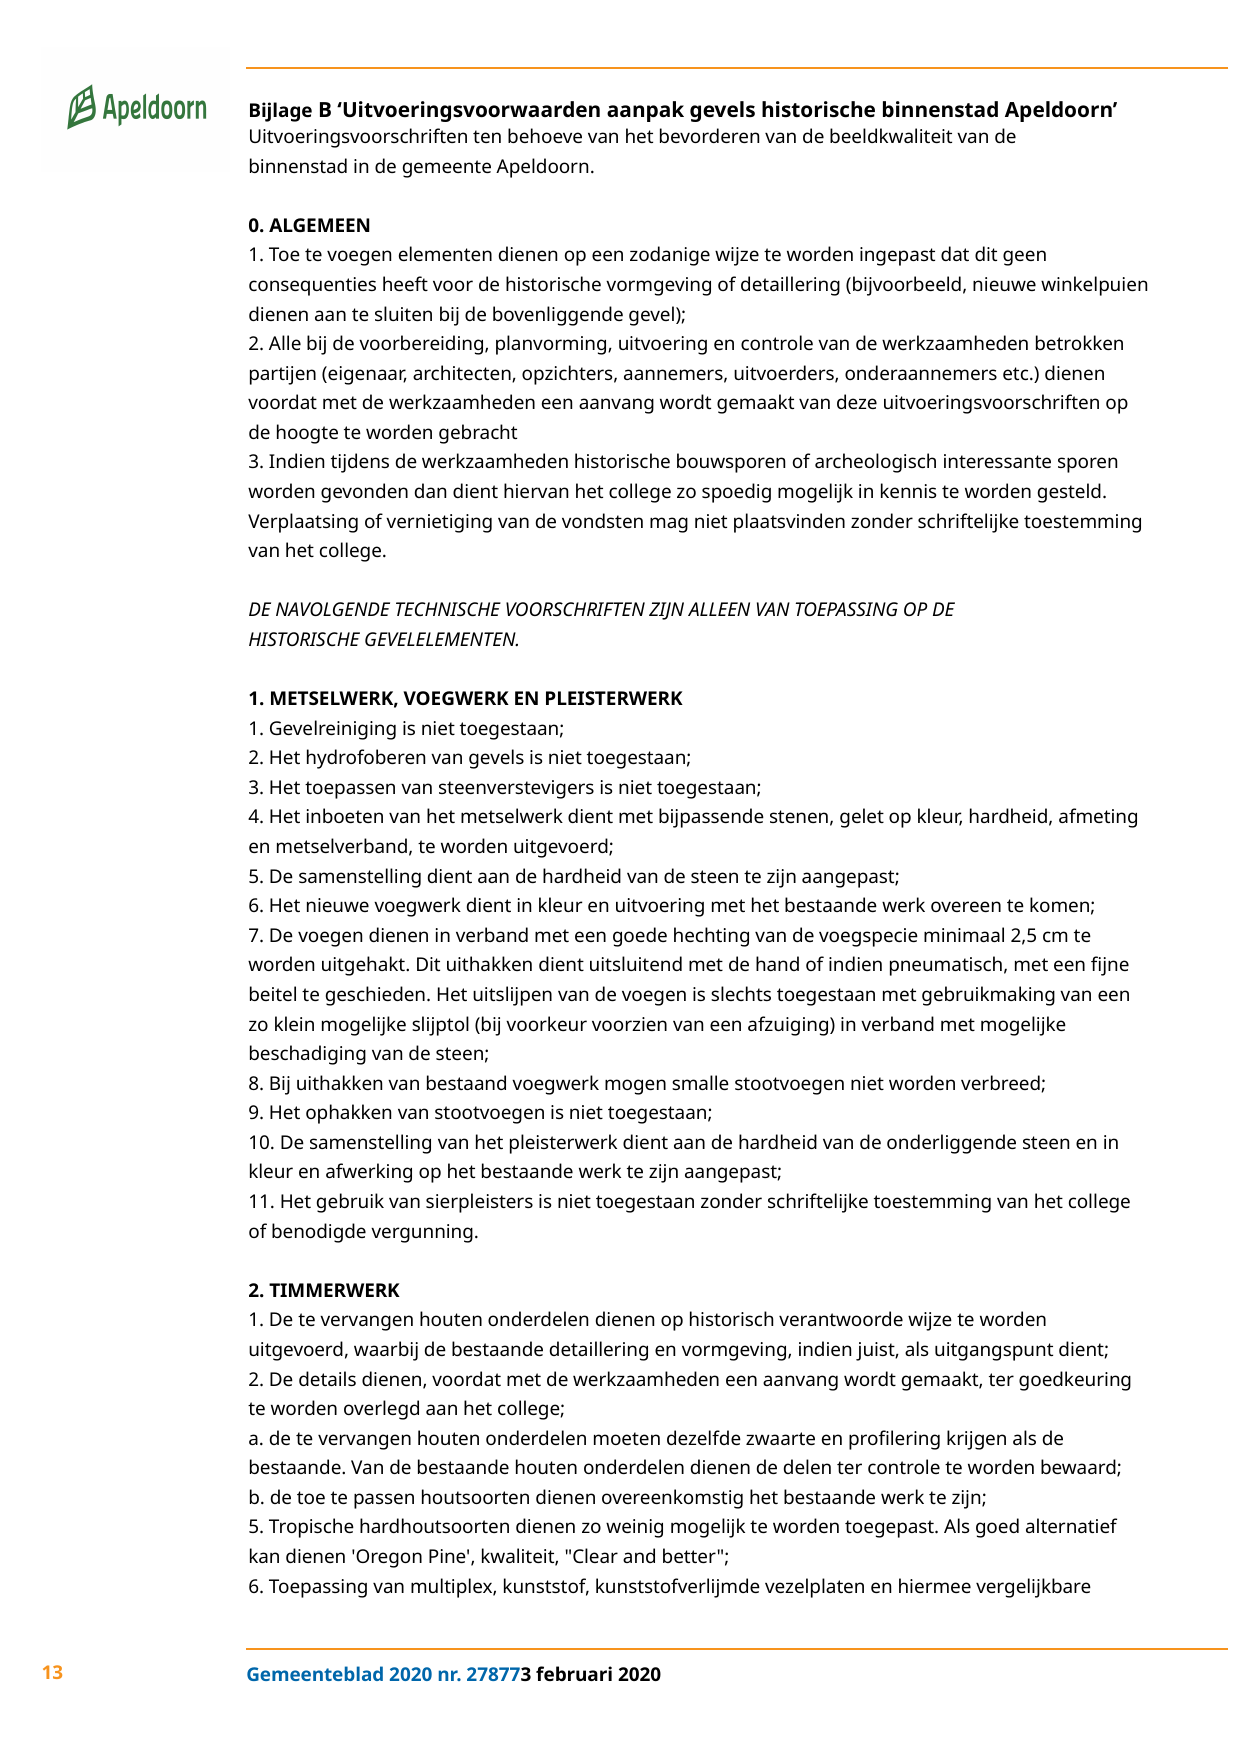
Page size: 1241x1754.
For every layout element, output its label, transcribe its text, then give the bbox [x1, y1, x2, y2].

text 2. Het hydrofoberen van gevels is niet toegestaan; [248, 744, 1152, 770]
text 8. Bij uithakken van bestaand voegwerk mogen smalle stootvoegen niet worden verbreed; [248, 1070, 1152, 1096]
text 6. Toepassing van multiplex, kunststof, kunststofverlijmde vezelplaten en hiermee vergelijkbare [248, 1573, 1152, 1599]
text 9. Het ophakken van stootvoegen is niet toegestaan; [248, 1099, 1152, 1125]
text 2. De details dienen, voordat met de werkzaamheden een aanvang wordt gemaakt, ter goedkeuring te worden overlegd aan het college; [248, 1366, 1152, 1421]
text b. de toe te passen houtsoorten dienen overeenkomstig het bestaande werk te zijn; [248, 1484, 1152, 1510]
text 1. METSELWERK, VOEGWERK EN PLEISTERWERK [248, 685, 1152, 711]
text 1. Toe te voegen elementen dienen op een zodanige wijze te worden ingepast dat dit geen consequenties heeft voor de historische vormgeving of detaillering (bijvoorbeeld, nieuwe winkelpuien dienen aan te sluiten bij de bovenliggende gevel); [248, 242, 1152, 327]
text 11. Het gebruik van sierpleisters is niet toegestaan zonder schriftelijke toestemming van het college of benodigde vergunning. [248, 1188, 1152, 1244]
text 1. De te vervangen houten onderdelen dienen op historisch verantwoorde wijze te worden uitgevoerd, waarbij de bestaande detaillering en vormgeving, indien juist, als uitgangspunt dient; [248, 1307, 1152, 1362]
text 6. Het nieuwe voegwerk dient in kleur en uitvoering met het bestaande werk overeen te komen; [248, 892, 1152, 918]
text 10. De samenstelling van het pleisterwerk dient aan de hardheid van de onderliggende steen en in kleur en afwerking op het bestaande werk te zijn aangepast; [248, 1129, 1152, 1184]
text 7. De voegen dienen in verband met een goede hechting van de voegspecie minimaal 2,5 cm te worden uitgehakt. Dit uithakken dient uitsluitend met de hand of indien pneumatisch, met een fijne beitel te geschieden. Het uitslijpen van de voegen is slechts toegestaan met gebruikmaking van een zo klein mogelijke slijptol (bij voorkeur voorzien van een afzuiging) in verband met mogelijke beschadiging van de steen; [248, 922, 1152, 1066]
picture [41, 47, 231, 172]
text 3. Indien tijdens de werkzaamheden historische bouwsporen of archeologisch interessante sporen worden gevonden dan dient hiervan het college zo spoedig mogelijk in kennis te worden gesteld. Verplaatsing of vernietiging van de vondsten mag niet plaatsvinden zonder schriftelijke toestemming van het college. [248, 449, 1152, 563]
text 4. Het inboeten van het metselwerk dient met bijpassende stenen, gelet op kleur, hardheid, afmeting en metselverband, te worden uitgevoerd; [248, 804, 1152, 859]
text 0. ALGEMEEN [248, 212, 1152, 238]
text 5. Tropische hardhoutsoorten dienen zo weinig mogelijk te worden toegepast. Als goed alternatief kan dienen 'Oregon Pine', kwaliteit, "Clear and better"; [248, 1514, 1152, 1569]
text 2. Alle bij de voorbereiding, planvorming, uitvoering en controle van de werkzaamheden betrokken partijen (eigenaar, architecten, opzichters, aannemers, uitvoerders, onderaannemers etc.) dienen voordat met de werkzaamheden een aanvang wordt gemaakt van deze uitvoeringsvoorschriften op de hoogte te worden gebracht [248, 330, 1152, 445]
text Uitvoeringsvoorschriften ten behoeve van het bevorderen van de beeldkwaliteit van de [248, 123, 1152, 149]
text binnenstad in de gemeente Apeldoorn. [248, 153, 1152, 179]
text 3. Het toepassen van steenverstevigers is niet toegestaan; [248, 774, 1152, 800]
text 2. TIMMERWERK [248, 1277, 1152, 1303]
text HISTORISCHE GEVELELEMENTEN. [248, 626, 1152, 652]
text 5. De samenstelling dient aan de hardheid van de steen te zijn aangepast; [248, 863, 1152, 889]
text a. de te vervangen houten onderdelen moeten dezelfde zwaarte en profilering krijgen als de bestaande. Van de bestaande houten onderdelen dienen de delen ter controle te worden bewaard; [248, 1425, 1152, 1480]
text 1. Gevelreiniging is niet toegestaan; [248, 715, 1152, 741]
text Bijlage B ‘Uitvoeringsvoorwaarden aanpak gevels historische binnenstad Apeldoorn’ [248, 95, 1152, 123]
text DE NAVOLGENDE TECHNISCHE VOORSCHRIFTEN ZIJN ALLEEN VAN TOEPASSING OP DE [248, 597, 1152, 622]
